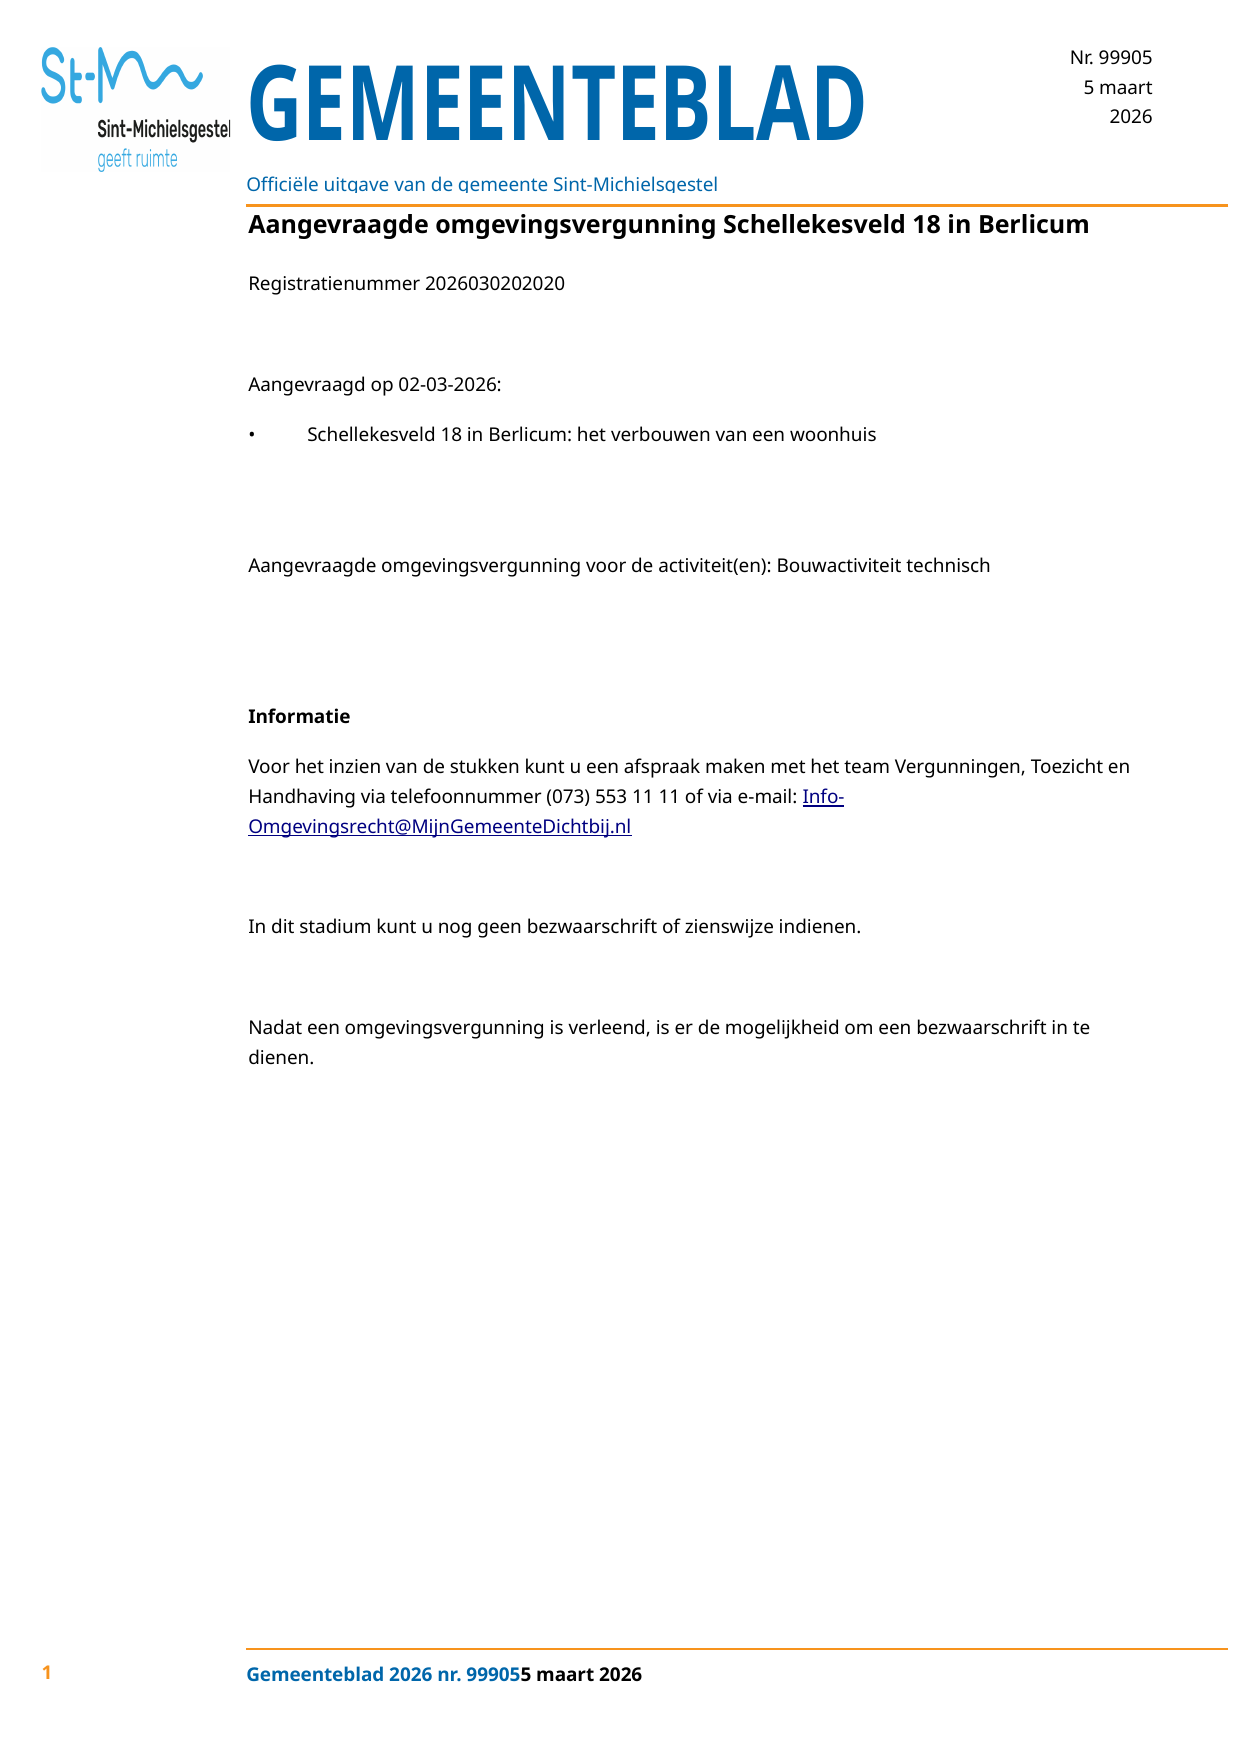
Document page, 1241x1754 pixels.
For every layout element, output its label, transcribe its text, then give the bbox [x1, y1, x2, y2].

text In dit stadium kunt u nog geen bezwaarschrift of zienswijze indienen. [248, 914, 1152, 939]
text Aangevraagd op 02-03-2026: [248, 371, 1152, 397]
text Nadat een omgevingsvergunning is verleend, is er de mogelijkheid om een bezwaarschrift in te dienen. [248, 1014, 1152, 1070]
text Informatie [248, 703, 1152, 729]
picture [41, 47, 231, 172]
list Schellekesveld 18 in Berlicum: het verbouwen van een woonhuis [248, 422, 1152, 447]
text Aangevraagde omgevingsvergunning voor de activiteit(en): Bouwactiviteit technisch [248, 552, 1152, 578]
text Aangevraagde omgevingsvergunning Schellekesveld 18 in Berlicum [248, 207, 1152, 241]
text Registratienummer 2026030202020 [248, 270, 1152, 296]
text Voor het inzien van de stukken kunt u een afspraak maken met het team Vergunningen, Toezicht en Handhaving via telefoonnummer (073) 553 11 11 of via e-mail: Info-Omgevingsrecht@MijnGemeenteDichtbij.nl [248, 754, 1152, 838]
